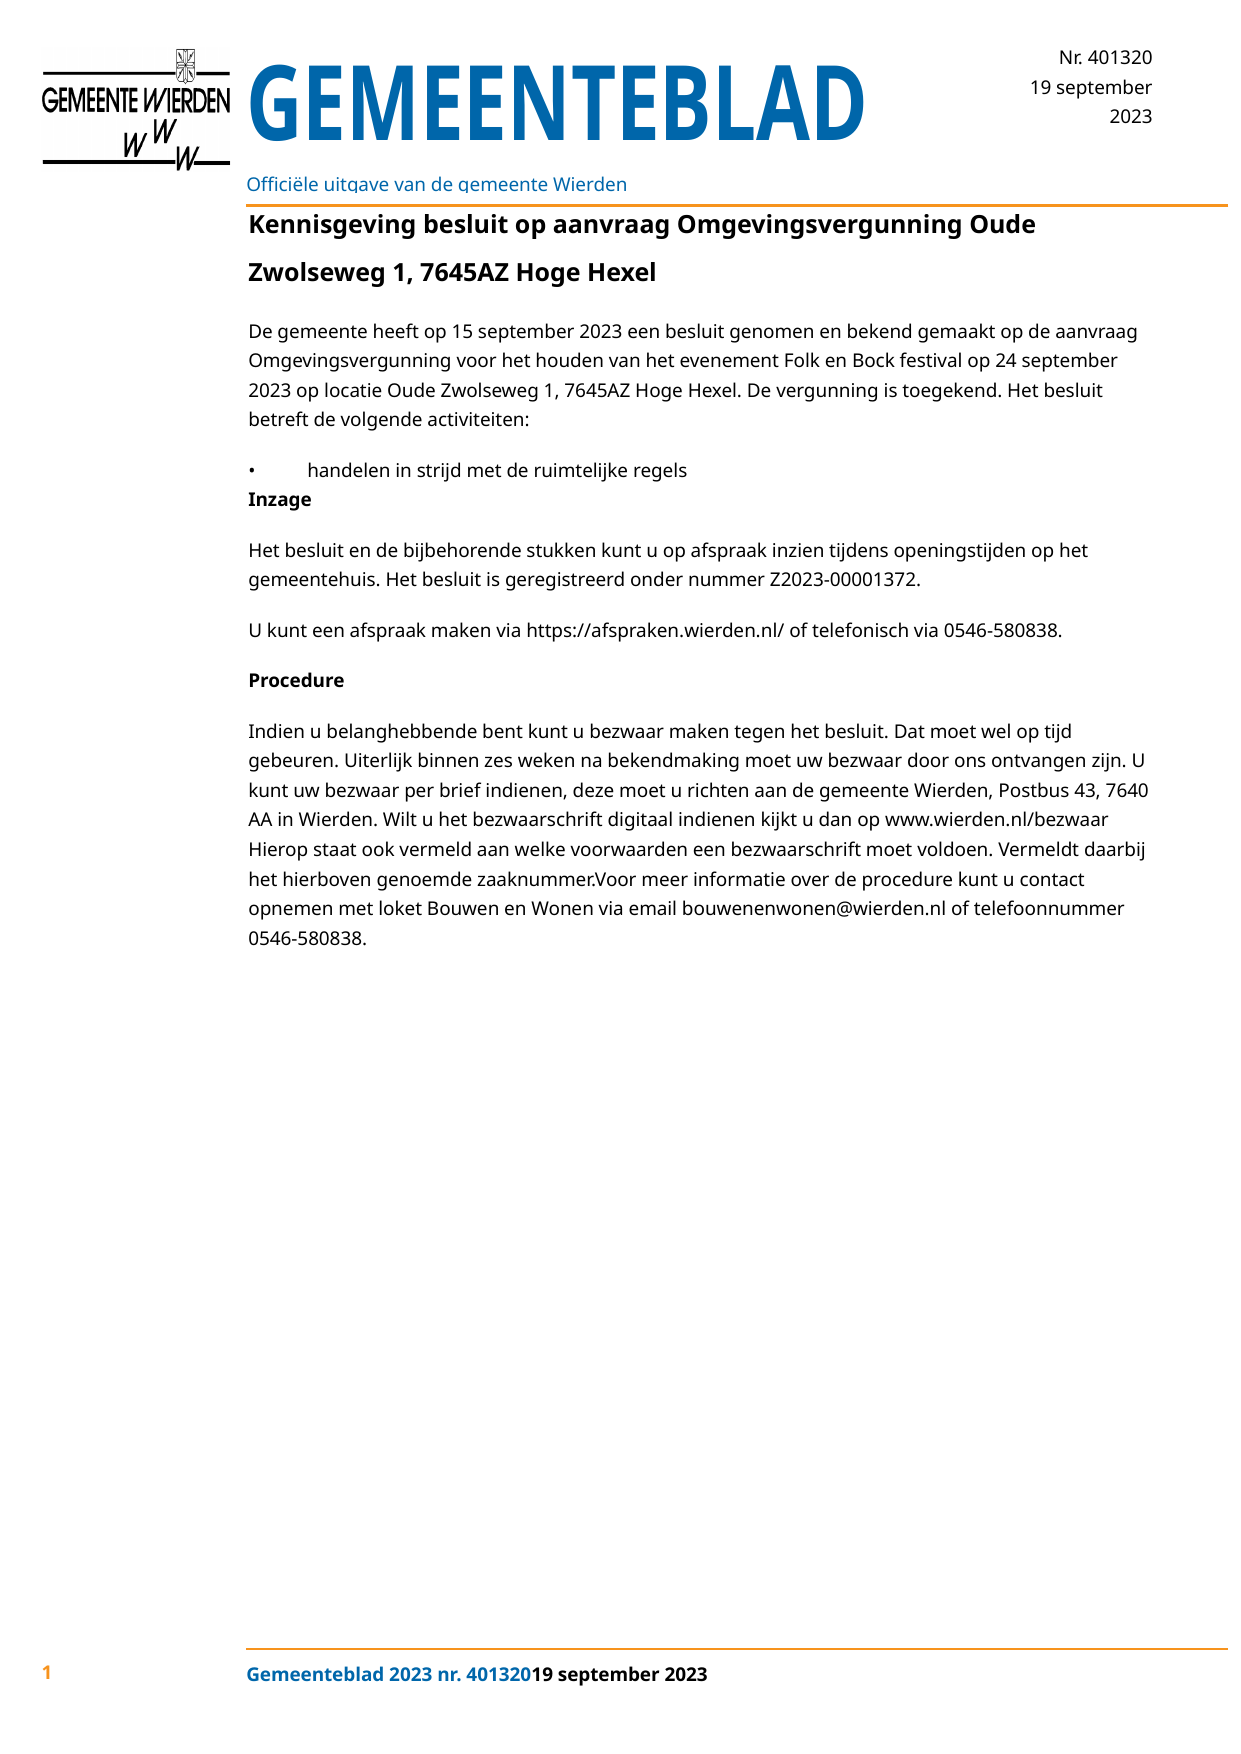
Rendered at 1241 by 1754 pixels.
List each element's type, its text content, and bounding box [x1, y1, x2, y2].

text De gemeente heeft op 15 september 2023 een besluit genomen en bekend gemaakt op de aanvraag Omgevingsvergunning voor het houden van het evenement Folk en Bock festival op 24 september 2023 op locatie Oude Zwolseweg 1, 7645AZ Hoge Hexel. De vergunning is toegekend. Het besluit betreft de volgende activiteiten: [248, 318, 1152, 432]
text Kennisgeving besluit op aanvraag Omgevingsvergunning Oude Zwolseweg 1, 7645AZ Hoge Hexel [248, 207, 1152, 288]
text Inzage [248, 487, 1152, 512]
list handelen in strijd met de ruimtelijke regels [248, 457, 1152, 483]
picture [41, 47, 231, 172]
text U kunt een afspraak maken via https://afspraken.wierden.nl/ of telefonisch via 0546-580838. [248, 617, 1152, 643]
text Indien u belanghebbende bent kunt u bezwaar maken tegen het besluit. Dat moet wel op tijd gebeuren. Uiterlijk binnen zes weken na bekendmaking moet uw bezwaar door ons ontvangen zijn. U kunt uw bezwaar per brief indienen, deze moet u richten aan de gemeente Wierden, Postbus 43, 7640 AA in Wierden. Wilt u het bezwaarschrift digitaal indienen kijkt u dan op www.wierden.nl/bezwaar Hierop staat ook vermeld aan welke voorwaarden een bezwaarschrift moet voldoen. Vermeldt daarbij het hierboven genoemde zaaknummer.Voor meer informatie over de procedure kunt u contact opnemen met loket Bouwen en Wonen via email bouwenenwonen@wierden.nl of telefoonnummer 0546-580838. [248, 718, 1152, 951]
text Procedure [248, 667, 1152, 693]
text Het besluit en de bijbehorende stukken kunt u op afspraak inzien tijdens openingstijden op het gemeentehuis. Het besluit is geregistreerd onder nummer Z2023-00001372. [248, 537, 1152, 592]
